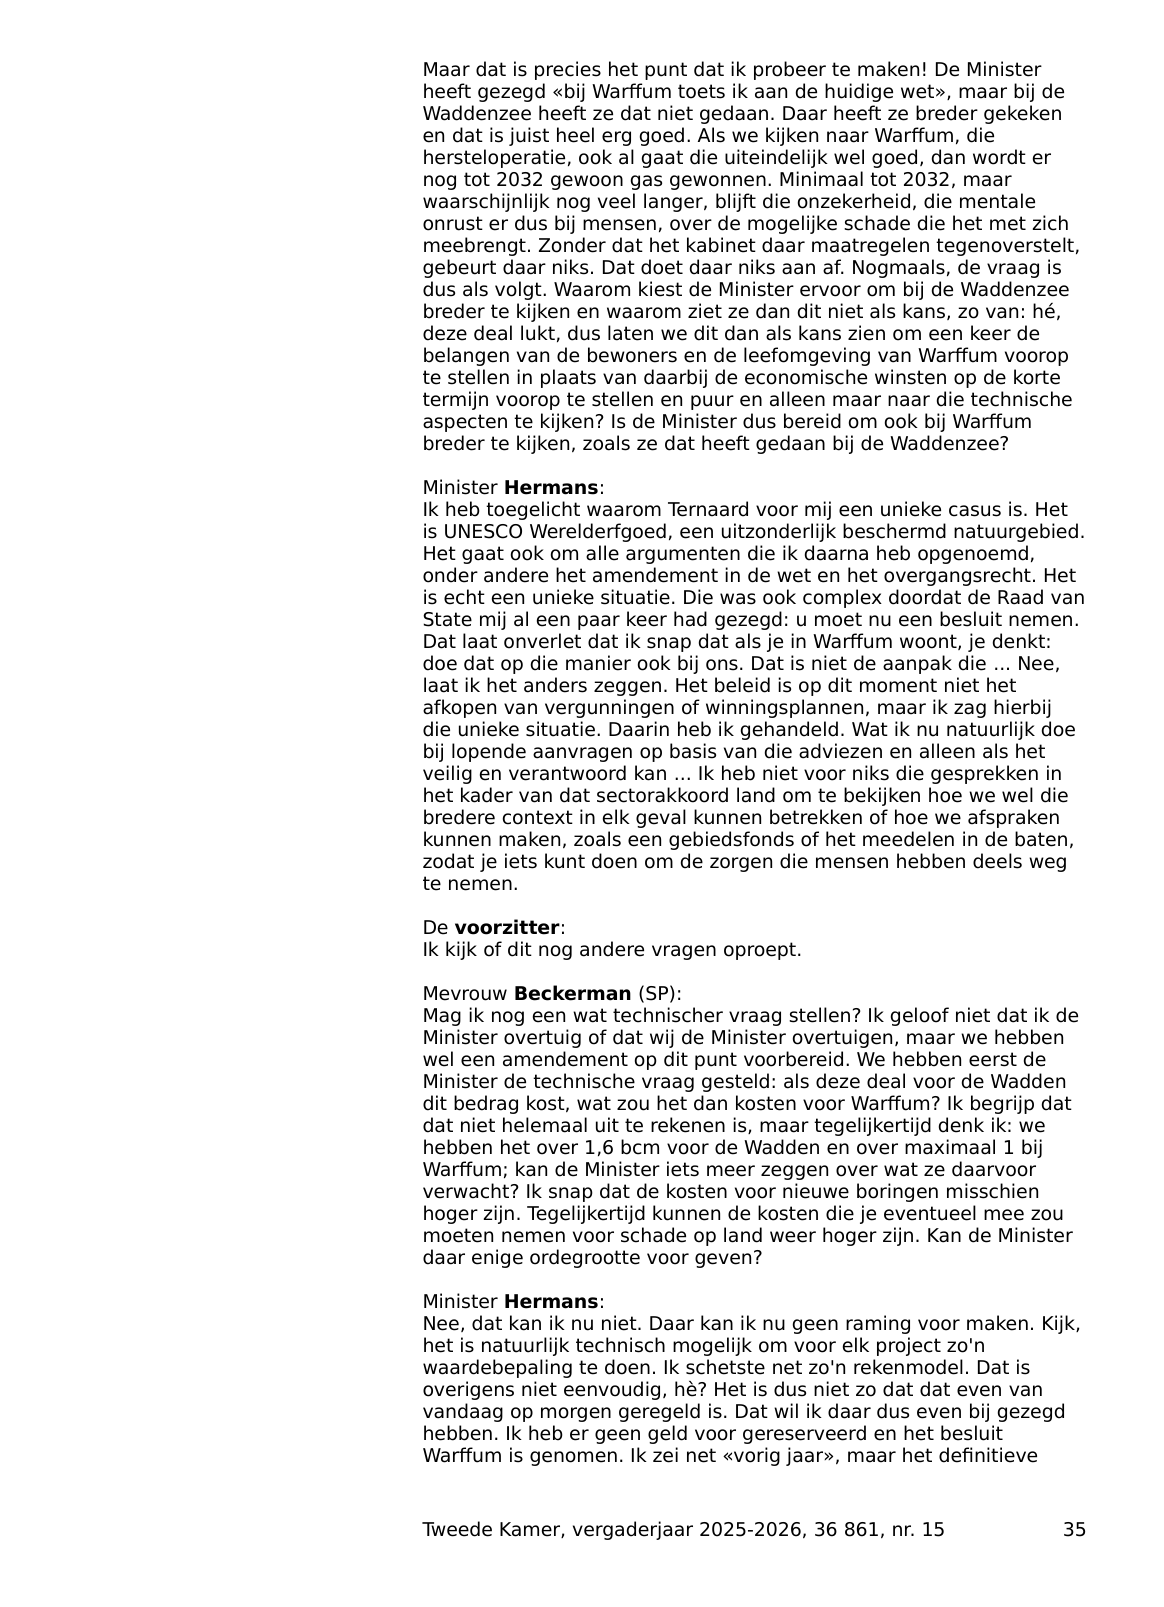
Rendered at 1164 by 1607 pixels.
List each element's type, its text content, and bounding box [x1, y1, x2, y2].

text Minister Hermans: [422, 477, 1087, 499]
text Ik kijk of dit nog andere vragen oproept. [422, 939, 1087, 961]
text De voorzitter: [422, 917, 1087, 939]
text Maar dat is precies het punt dat ik probeer te maken! De Minister heeft gezegd «bij Warffum toets ik aan de huidige wet», maar bij de Waddenzee heeft ze dat niet gedaan. Daar heeft ze breder gekeken en dat is juist heel erg goed. Als we kijken naar Warffum, die hersteloperatie, ook al gaat die uiteindelijk wel goed, dan wordt er nog tot 2032 gewoon gas gewonnen. Minimaal tot 2032, maar waarschijnlijk nog veel langer, blijft die onzekerheid, die mentale onrust er dus bij mensen, over de mogelijke schade die het met zich meebrengt. Zonder dat het kabinet daar maatregelen tegenoverstelt, gebeurt daar niks. Dat doet daar niks aan af. Nogmaals, de vraag is dus als volgt. Waarom kiest de Minister ervoor om bij de Waddenzee breder te kijken en waarom ziet ze dan dit niet als kans, zo van: hé, deze deal lukt, dus laten we dit dan als kans zien om een keer de belangen van de bewoners en de leefomgeving van Warffum voorop te stellen in plaats van daarbij de economische winsten op de korte termijn voorop te stellen en puur en alleen maar naar die technische aspecten te kijken? Is de Minister dus bereid om ook bij Warffum breder te kijken, zoals ze dat heeft gedaan bij de Waddenzee? [422, 59, 1087, 455]
text Mag ik nog een wat technischer vraag stellen? Ik geloof niet dat ik de Minister overtuig of dat wij de Minister overtuigen, maar we hebben wel een amendement op dit punt voorbereid. We hebben eerst de Minister de technische vraag gesteld: als deze deal voor de Wadden dit bedrag kost, wat zou het dan kosten voor Warffum? Ik begrijp dat dat niet helemaal uit te rekenen is, maar tegelijkertijd denk ik: we hebben het over 1,6 bcm voor de Wadden en over maximaal 1 bij Warffum; kan de Minister iets meer zeggen over wat ze daarvoor verwacht? Ik snap dat de kosten voor nieuwe boringen misschien hoger zijn. Tegelijkertijd kunnen de kosten die je eventueel mee zou moeten nemen voor schade op land weer hoger zijn. Kan de Minister daar enige ordegrootte voor geven? [422, 1005, 1087, 1268]
text Ik heb toegelicht waarom Ternaard voor mij een unieke casus is. Het is UNESCO Werelderfgoed, een uitzonderlijk beschermd natuurgebied. Het gaat ook om alle argumenten die ik daarna heb opgenoemd, onder andere het amendement in de wet en het overgangsrecht. Het is echt een unieke situatie. Die was ook complex doordat de Raad van State mij al een paar keer had gezegd: u moet nu een besluit nemen. Dat laat onverlet dat ik snap dat als je in Warffum woont, je denkt: doe dat op die manier ook bij ons. Dat is niet de aanpak die ... Nee, laat ik het anders zeggen. Het beleid is op dit moment niet het afkopen van vergunningen of winningsplannen, maar ik zag hierbij die unieke situatie. Daarin heb ik gehandeld. Wat ik nu natuurlijk doe bij lopende aanvragen op basis van die adviezen en alleen als het veilig en verantwoord kan ... Ik heb niet voor niks die gesprekken in het kader van dat sectorakkoord land om te bekijken hoe we wel die bredere context in elk geval kunnen betrekken of hoe we afspraken kunnen maken, zoals een gebiedsfonds of het meedelen in de baten, zodat je iets kunt doen om de zorgen die mensen hebben deels weg te nemen. [422, 499, 1087, 894]
text Minister Hermans: [422, 1291, 1087, 1313]
text Mevrouw Beckerman (SP): [422, 983, 1087, 1005]
text Nee, dat kan ik nu niet. Daar kan ik nu geen raming voor maken. Kijk, het is natuurlijk technisch mogelijk om voor elk project zo'n waardebepaling te doen. Ik schetste net zo'n rekenmodel. Dat is overigens niet eenvoudig, hè? Het is dus niet zo dat dat even van vandaag op morgen geregeld is. Dat wil ik daar dus even bij gezegd hebben. Ik heb er geen geld voor gereserveerd en het besluit Warffum is genomen. Ik zei net «vorig jaar», maar het definitieve [422, 1313, 1087, 1467]
